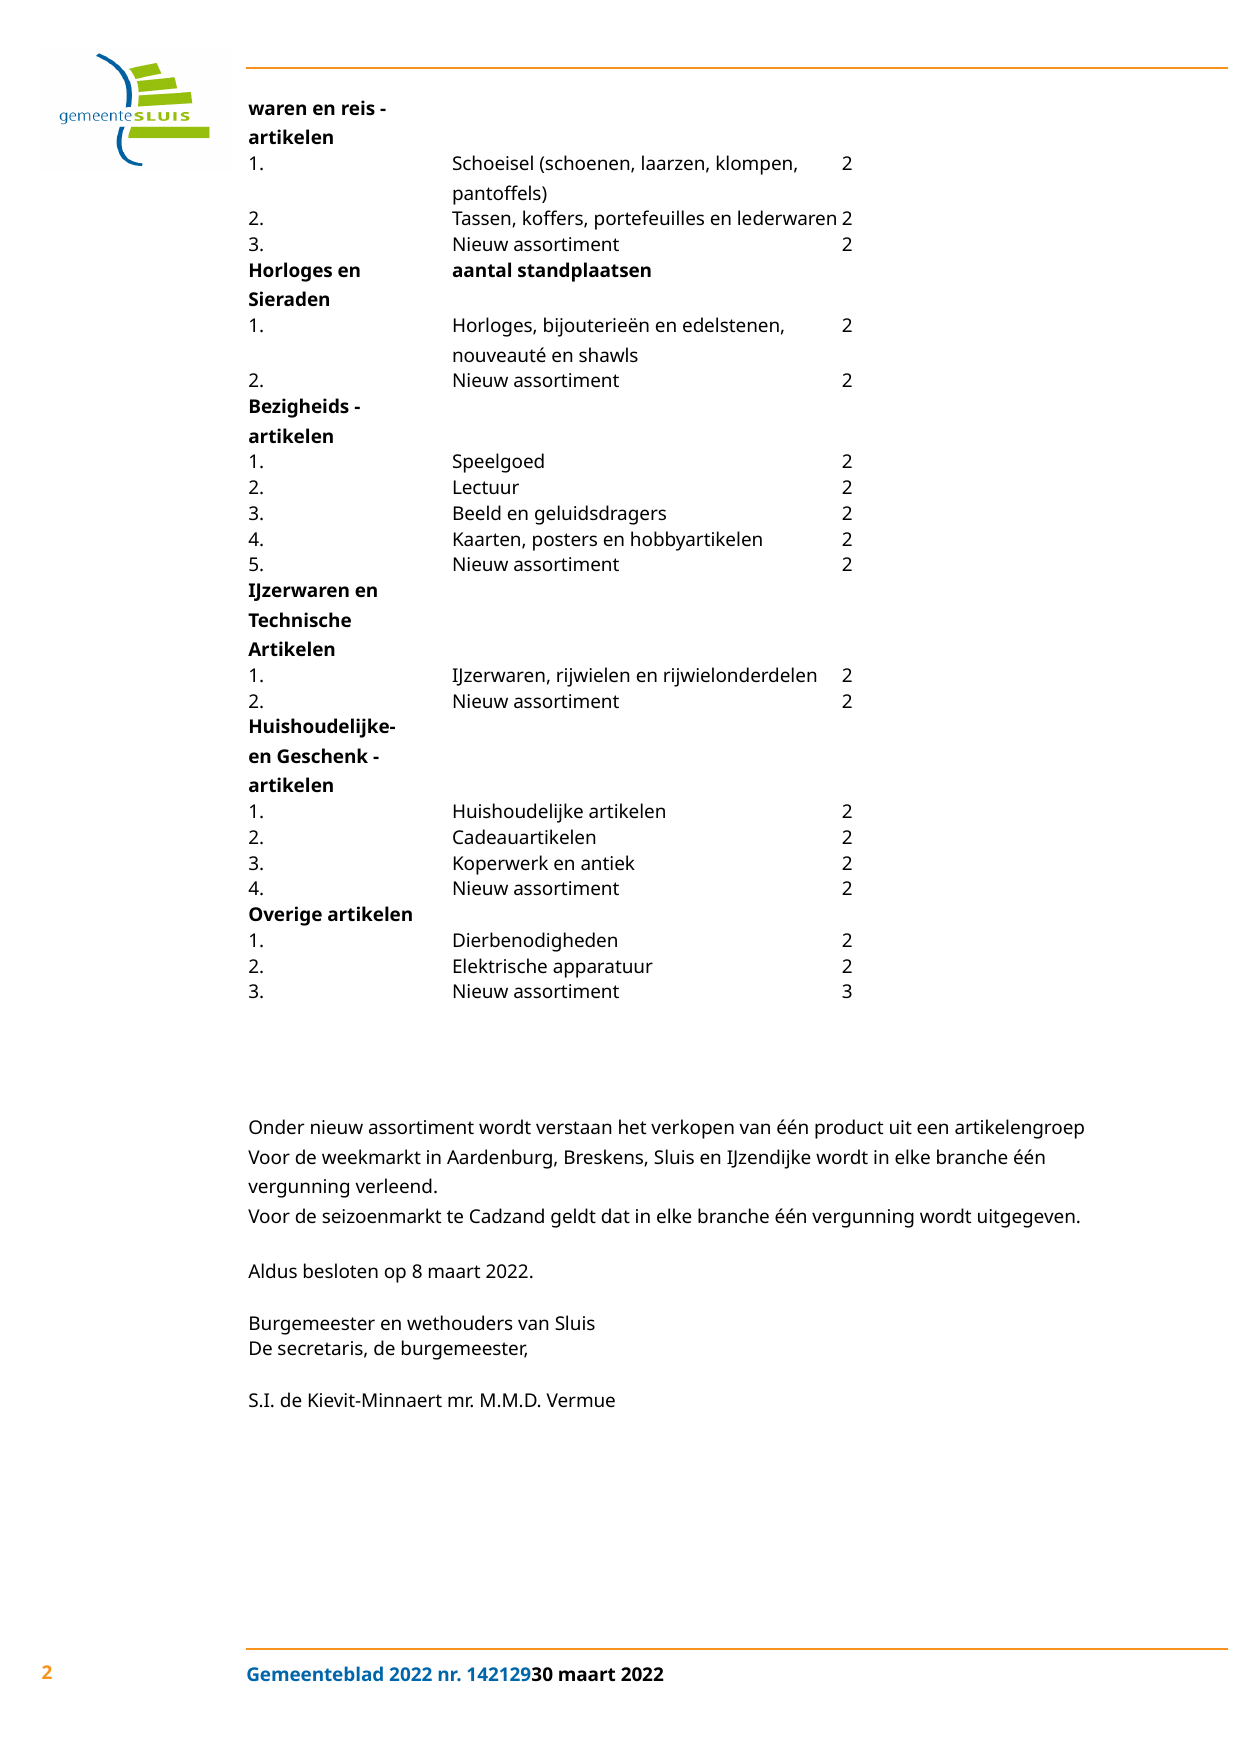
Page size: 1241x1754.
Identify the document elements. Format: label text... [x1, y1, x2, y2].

table_cell [248, 1004, 452, 1030]
table_cell 2 [842, 526, 1152, 551]
table_cell [842, 257, 1152, 312]
table_cell [842, 393, 1152, 448]
table_cell Nieuw assortiment [452, 551, 842, 577]
table_cell 2 [842, 449, 1152, 474]
table_cell [842, 1056, 1152, 1081]
table_cell 2. [248, 474, 452, 500]
text Aldus besloten op 8 maart 2022. [248, 1258, 1152, 1284]
table_cell 3 [842, 979, 1152, 1004]
table_cell Bezigheids - artikelen [248, 393, 452, 448]
table_cell [842, 577, 1152, 662]
table_cell [452, 95, 842, 150]
table_cell 2. [248, 953, 452, 978]
table_cell [842, 1004, 1152, 1030]
table_cell Cadeauartikelen [452, 824, 842, 850]
table_cell Beeld en geluidsdragers [452, 500, 842, 526]
table_cell [842, 95, 1152, 150]
table_cell Horloges en Sieraden [248, 257, 452, 312]
table_cell 1. [248, 662, 452, 688]
table_cell IJzerwaren, rijwielen en rijwielonderdelen [452, 662, 842, 688]
table_cell [842, 714, 1152, 798]
table_cell 2 [842, 662, 1152, 688]
table_cell Horloges, bijouterieën en edelstenen, nouveauté en shawls [452, 312, 842, 367]
table_cell 2 [842, 824, 1152, 850]
table_cell [452, 714, 842, 798]
table_cell 2 [842, 474, 1152, 500]
table_cell Nieuw assortiment [452, 688, 842, 713]
table_cell 2 [842, 850, 1152, 876]
table_cell [842, 901, 1152, 927]
table_cell [452, 901, 842, 927]
table_cell 2 [842, 953, 1152, 978]
table_cell 1. [248, 799, 452, 824]
table_cell [248, 1056, 452, 1081]
table_cell 5. [248, 551, 452, 577]
table_cell Lectuur [452, 474, 842, 500]
table_cell Tassen, koffers, portefeuilles en lederwaren [452, 205, 842, 231]
table_cell 2 [842, 876, 1152, 901]
table_cell 2. [248, 368, 452, 393]
text Voor de seizoenmarkt te Cadzand geldt dat in elke branche één vergunning wordt uitgegeven. [248, 1203, 1152, 1229]
table_cell 2 [842, 150, 1152, 205]
table_cell 2 [842, 927, 1152, 953]
table_cell 2. [248, 205, 452, 231]
table_cell Nieuw assortiment [452, 231, 842, 257]
table_cell 2 [842, 799, 1152, 824]
table_cell Nieuw assortiment [452, 876, 842, 901]
table_cell Speelgoed [452, 449, 842, 474]
table_cell [452, 1004, 842, 1030]
table_cell 3. [248, 979, 452, 1004]
table_cell 3. [248, 231, 452, 257]
table_cell 2. [248, 688, 452, 713]
table_cell [248, 1030, 452, 1056]
table_cell 2 [842, 500, 1152, 526]
table_cell Schoeisel (schoenen, laarzen, klompen, pantoffels) [452, 150, 842, 205]
text De secretaris, de burgemeester, [248, 1336, 1152, 1361]
table_cell [452, 1056, 842, 1081]
table_cell 3. [248, 850, 452, 876]
table_cell Huishoudelijke artikelen [452, 799, 842, 824]
table_cell Nieuw assortiment [452, 368, 842, 393]
table_cell 2 [842, 688, 1152, 713]
picture [41, 47, 231, 172]
text S.I. de Kievit-Minnaert mr. M.M.D. Vermue [248, 1387, 1152, 1413]
table_cell aantal standplaatsen [452, 257, 842, 312]
table_cell 2. [248, 824, 452, 850]
text Onder nieuw assortiment wordt verstaan het verkopen van één product uit een artikelengroep [248, 1114, 1152, 1140]
table_cell 2 [842, 368, 1152, 393]
table_cell IJzerwaren en Technische Artikelen [248, 577, 452, 662]
table_cell 2 [842, 231, 1152, 257]
table_cell [452, 1030, 842, 1056]
table_cell 1. [248, 449, 452, 474]
text Burgemeester en wethouders van Sluis [248, 1310, 1152, 1336]
table_cell Koperwerk en antiek [452, 850, 842, 876]
table_cell 1. [248, 312, 452, 367]
table_cell 2 [842, 551, 1152, 577]
table_cell - waren en reis - artikelen [248, 95, 452, 150]
table_cell 4. [248, 876, 452, 901]
table_cell 1. [248, 150, 452, 205]
table_cell 4. [248, 526, 452, 551]
table_cell 2 [842, 312, 1152, 367]
table_cell Overige artikelen [248, 901, 452, 927]
table_cell Huishoudelijke- en Geschenk - artikelen [248, 714, 452, 798]
text Voor de weekmarkt in Aardenburg, Breskens, Sluis en IJzendijke wordt in elke branche één vergunning verleend. [248, 1144, 1152, 1199]
table_cell Dierbenodigheden [452, 927, 842, 953]
table_cell Kaarten, posters en hobbyartikelen [452, 526, 842, 551]
table_cell 1. [248, 927, 452, 953]
table_cell [452, 393, 842, 448]
table_cell 2 [842, 205, 1152, 231]
table_cell Nieuw assortiment [452, 979, 842, 1004]
table_cell [452, 577, 842, 662]
table_cell 3. [248, 500, 452, 526]
table_cell [842, 1030, 1152, 1056]
table_cell Elektrische apparatuur [452, 953, 842, 978]
